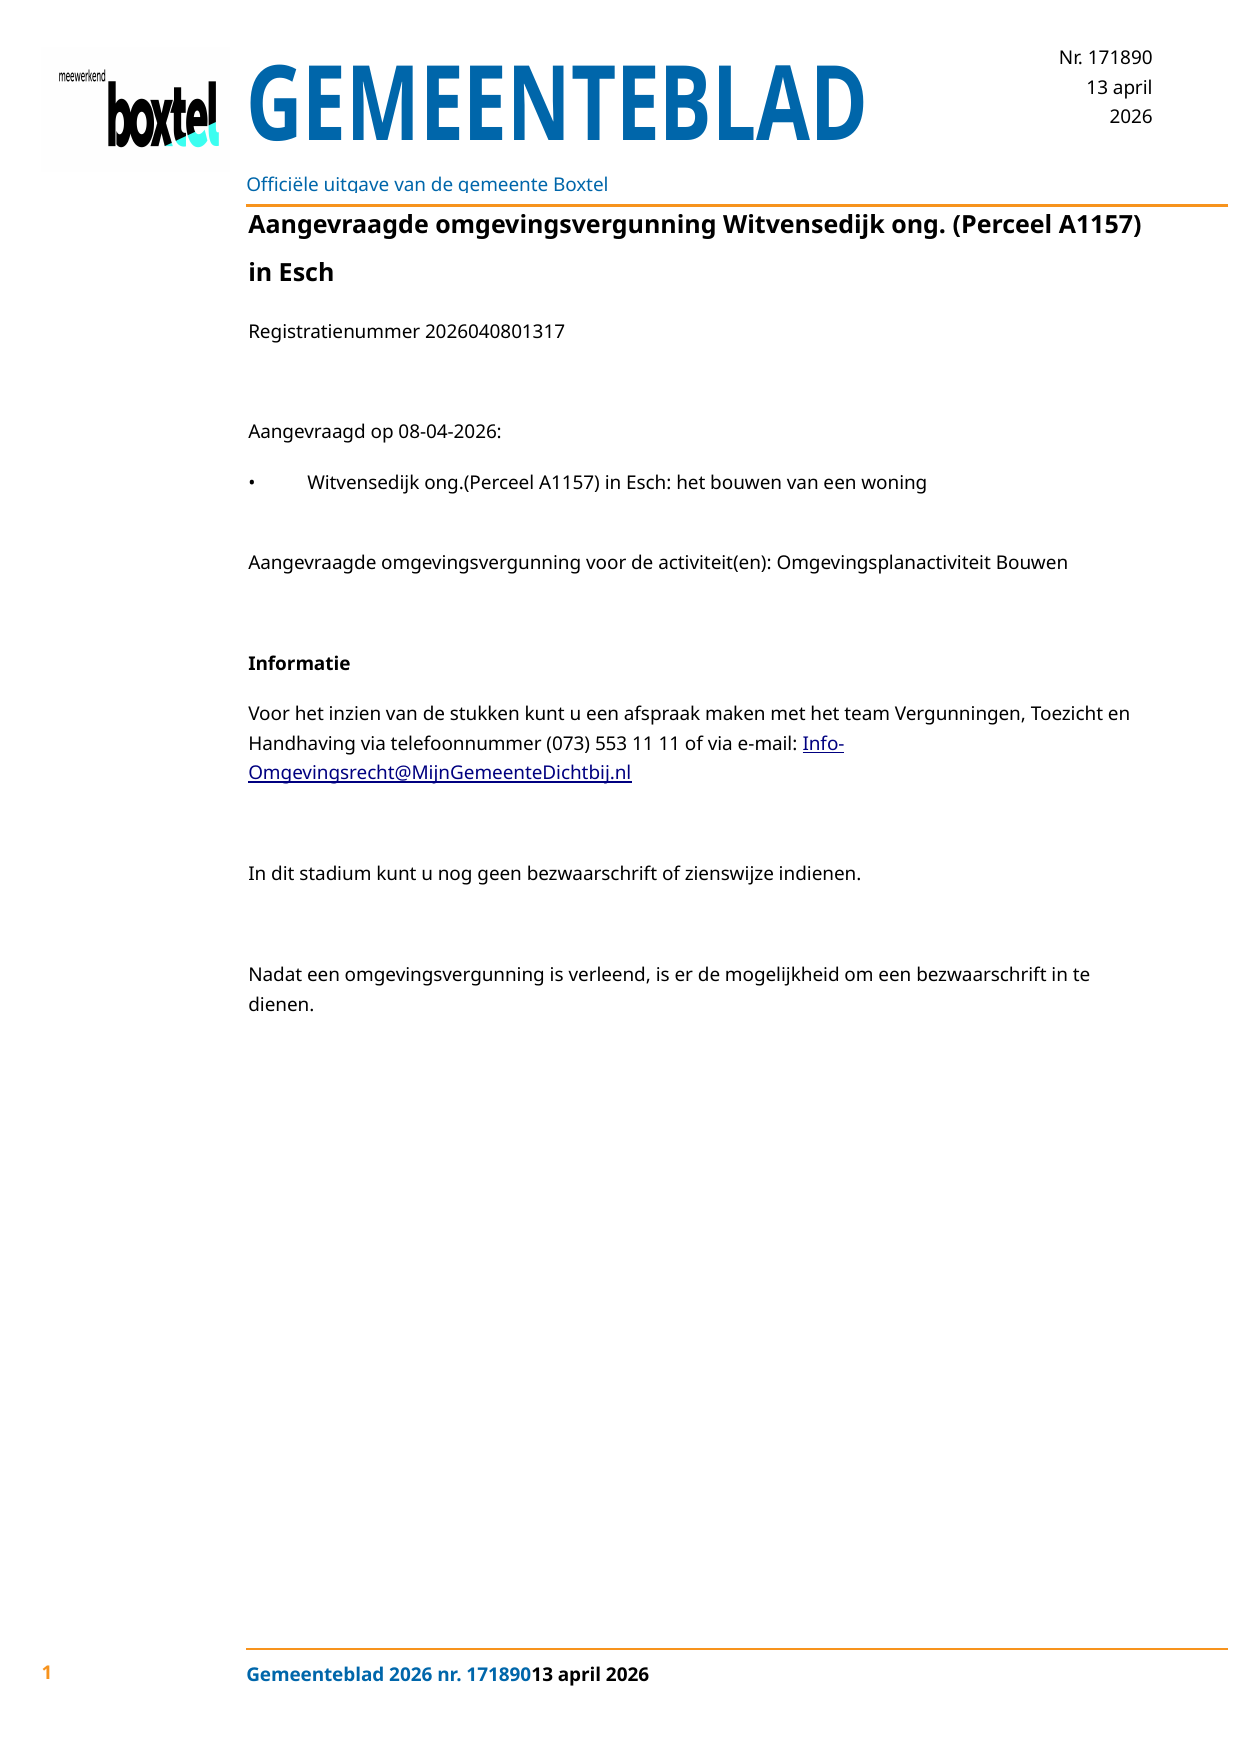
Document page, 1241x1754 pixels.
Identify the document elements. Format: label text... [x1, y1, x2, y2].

text Voor het inzien van de stukken kunt u een afspraak maken met het team Vergunningen, Toezicht en Handhaving via telefoonnummer (073) 553 11 11 of via e-mail: Info-Omgevingsrecht@MijnGemeenteDichtbij.nl [248, 700, 1152, 785]
text Aangevraagde omgevingsvergunning voor de activiteit(en): Omgevingsplanactiviteit Bouwen [248, 549, 1152, 575]
list Witvensedijk ong.(Perceel A1157) in Esch: het bouwen van een woning [248, 469, 1152, 495]
text Aangevraagde omgevingsvergunning Witvensedijk ong. (Perceel A1157) in Esch [248, 207, 1152, 288]
text Informatie [248, 650, 1152, 676]
text Aangevraagd op 08-04-2026: [248, 419, 1152, 444]
text In dit stadium kunt u nog geen bezwaarschrift of zienswijze indienen. [248, 860, 1152, 886]
text Nadat een omgevingsvergunning is verleend, is er de mogelijkheid om een bezwaarschrift in te dienen. [248, 961, 1152, 1017]
text Registratienummer 2026040801317 [248, 318, 1152, 344]
picture [41, 47, 231, 172]
